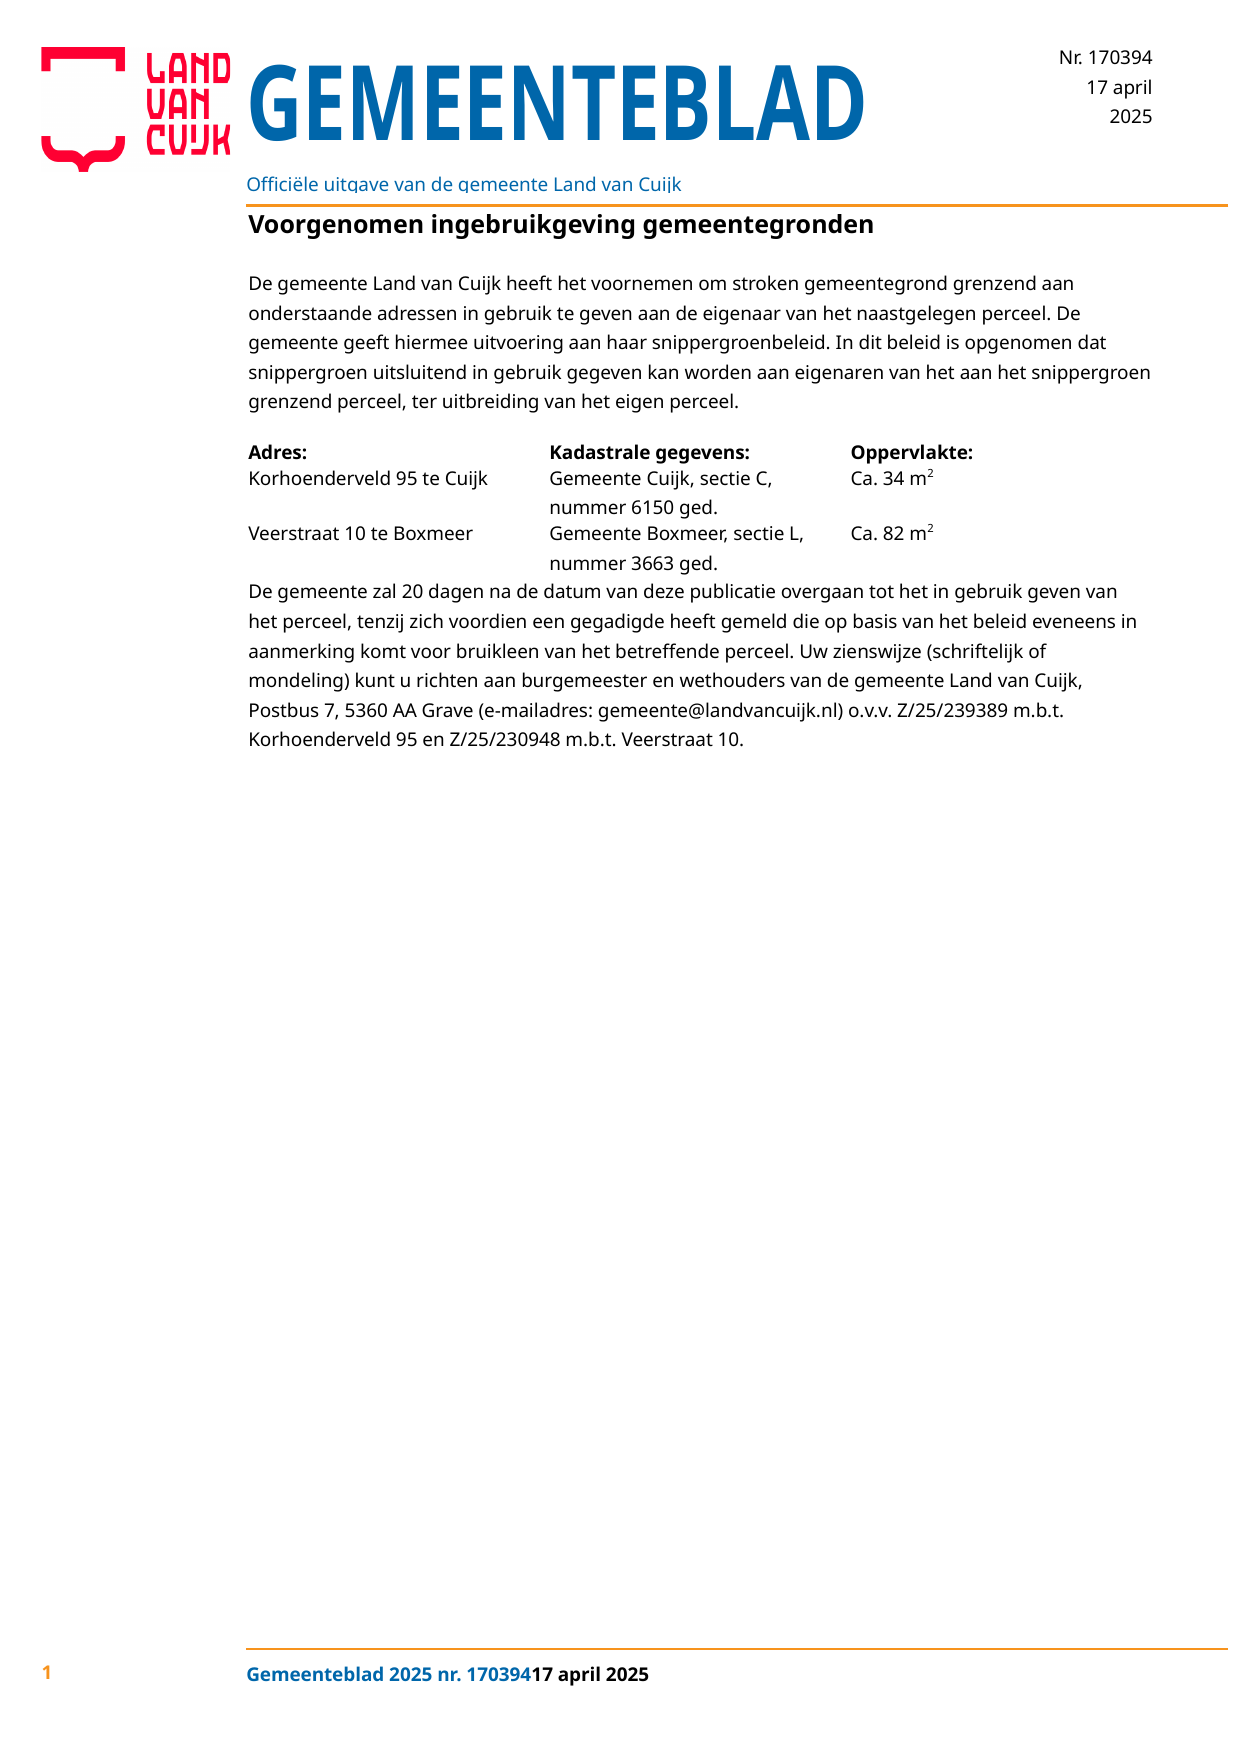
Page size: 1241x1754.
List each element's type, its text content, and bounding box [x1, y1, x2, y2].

text Voorgenomen ingebruikgeving gemeentegronden [248, 207, 1152, 241]
table_cell Gemeente Boxmeer, sectie L, nummer 3663 ged. [549, 520, 850, 576]
table_cell Korhoenderveld 95 te Cuijk [248, 465, 549, 520]
table_header Kadastrale gegevens: [549, 439, 850, 465]
table_cell Ca. 82 m2 [850, 520, 1152, 576]
table_cell Gemeente Cuijk, sectie C, nummer 6150 ged. [549, 465, 850, 520]
text De gemeente Land van Cuijk heeft het voornemen om stroken gemeentegrond grenzend aan onderstaande adressen in gebruik te geven aan de eigenaar van het naastgelegen perceel. De gemeente geeft hiermee uitvoering aan haar snippergroenbeleid. In dit beleid is opgenomen dat snippergroen uitsluitend in gebruik gegeven kan worden aan eigenaren van het aan het snippergroen grenzend perceel, ter uitbreiding van het eigen perceel. [248, 270, 1152, 414]
table_cell Ca. 34 m2 [850, 465, 1152, 520]
text De gemeente zal 20 dagen na de datum van deze publicatie overgaan tot het in gebruik geven van het perceel, tenzij zich voordien een gegadigde heeft gemeld die op basis van het beleid eveneens in aanmerking komt voor bruikleen van het betreffende perceel. Uw zienswijze (schriftelijk of mondeling) kunt u richten aan burgemeester en wethouders van de gemeente Land van Cuijk, Postbus 7, 5360 AA Grave (e-mailadres: gemeente@landvancuijk.nl) o.v.v. Z/25/239389 m.b.t. Korhoenderveld 95 en Z/25/230948 m.b.t. Veerstraat 10. [248, 579, 1152, 752]
table_cell Veerstraat 10 te Boxmeer [248, 520, 549, 576]
picture [41, 47, 231, 172]
table_header Oppervlakte: [850, 439, 1152, 465]
table_header Adres: [248, 439, 549, 465]
